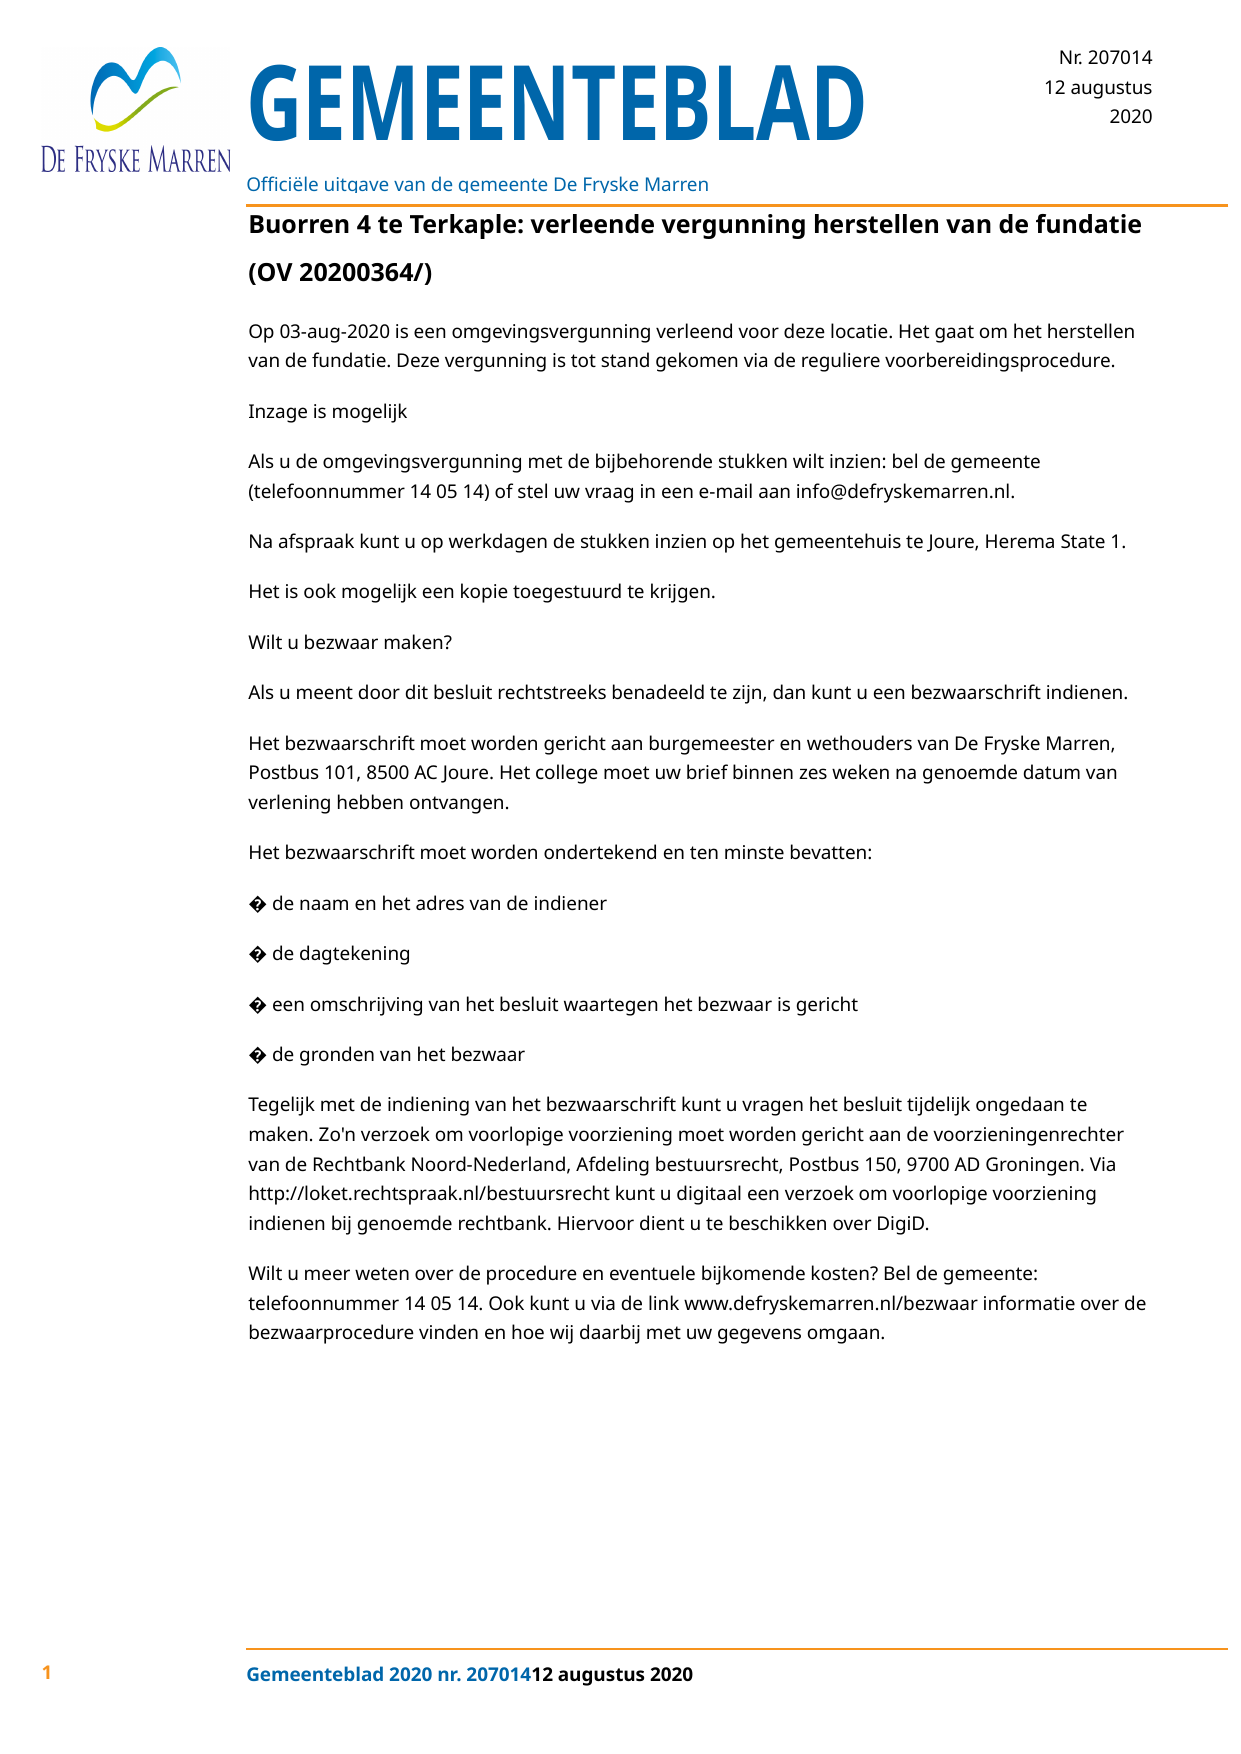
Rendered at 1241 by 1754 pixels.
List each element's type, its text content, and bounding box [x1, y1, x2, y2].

text Het bezwaarschrift moet worden gericht aan burgemeester en wethouders van De Fryske Marren, Postbus 101, 8500 AC Joure. Het college moet uw brief binnen zes weken na genoemde datum van verlening hebben ontvangen. [248, 730, 1152, 815]
text � de naam en het adres van de indiener [248, 890, 1152, 916]
text � de dagtekening [248, 940, 1152, 966]
text Op 03-aug-2020 is een omgevingsvergunning verleend voor deze locatie. Het gaat om het herstellen van de fundatie. Deze vergunning is tot stand gekomen via de reguliere voorbereidingsprocedure. [248, 318, 1152, 373]
text Het bezwaarschrift moet worden ondertekend en ten minste bevatten: [248, 839, 1152, 865]
text Tegelijk met de indiening van het bezwaarschrift kunt u vragen het besluit tijdelijk ongedaan te maken. Zo'n verzoek om voorlopige voorziening moet worden gericht aan de voorzieningenrechter van de Rechtbank Noord-Nederland, Afdeling bestuursrecht, Postbus 150, 9700 AD Groningen. Via http://loket.rechtspraak.nl/bestuursrecht kunt u digitaal een verzoek om voorlopige voorziening indienen bij genoemde rechtbank. Hiervoor dient u te beschikken over DigiD. [248, 1092, 1152, 1236]
text � de gronden van het bezwaar [248, 1041, 1152, 1067]
text Als u meent door dit besluit rechtstreeks benadeeld te zijn, dan kunt u een bezwaarschrift indienen. [248, 679, 1152, 705]
text Als u de omgevingsvergunning met de bijbehorende stukken wilt inzien: bel de gemeente (telefoonnummer 14 05 14) of stel uw vraag in een e-mail aan info@defryskemarren.nl. [248, 448, 1152, 504]
text Buorren 4 te Terkaple: verleende vergunning herstellen van de fundatie (OV 20200364/) [248, 207, 1152, 288]
text � een omschrijving van het besluit waartegen het bezwaar is gericht [248, 991, 1152, 1017]
text Wilt u meer weten over de procedure en eventuele bijkomende kosten? Bel de gemeente: telefoonnummer 14 05 14. Ook kunt u via de link www.defryskemarren.nl/bezwaar informatie over de bezwaarprocedure vinden en hoe wij daarbij met uw gegevens omgaan. [248, 1260, 1152, 1345]
picture [41, 47, 231, 172]
text Inzage is mogelijk [248, 398, 1152, 424]
text Het is ook mogelijk een kopie toegestuurd te krijgen. [248, 579, 1152, 604]
text Wilt u bezwaar maken? [248, 629, 1152, 655]
text Na afspraak kunt u op werkdagen de stukken inzien op het gemeentehuis te Joure, Herema State 1. [248, 528, 1152, 554]
